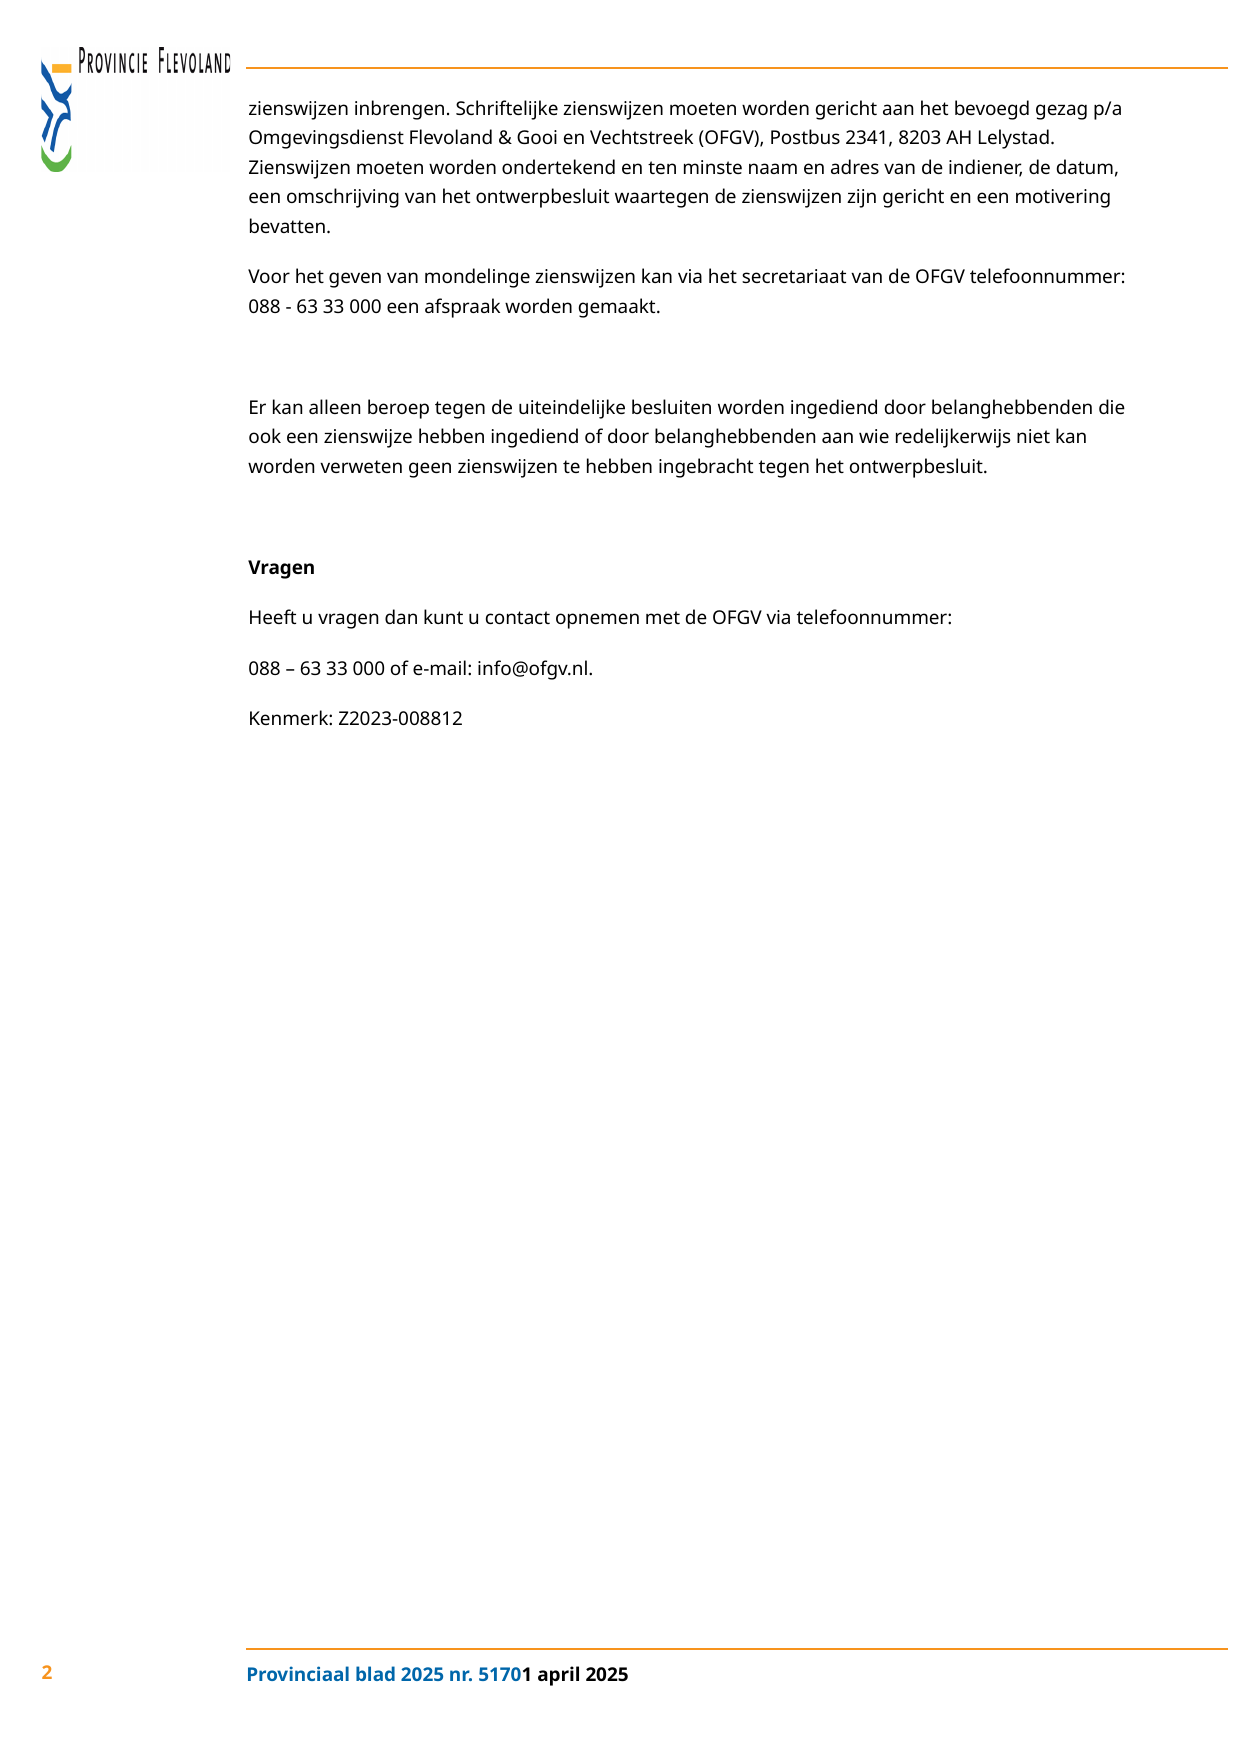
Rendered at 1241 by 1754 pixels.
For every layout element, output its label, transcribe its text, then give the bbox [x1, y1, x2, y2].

text Kenmerk: Z2023-008812 [248, 705, 1152, 731]
text Voor het geven van mondelinge zienswijzen kan via het secretariaat van de OFGV telefoonnummer: 088 - 63 33 000 een afspraak worden gemaakt. [248, 263, 1152, 319]
text Vragen [248, 554, 1152, 580]
text Er kan alleen beroep tegen de uiteindelijke besluiten worden ingediend door belanghebbenden die ook een zienswijze hebben ingediend of door belanghebbenden aan wie redelijkerwijs niet kan worden verweten geen zienswijzen te hebben ingebracht tegen het ontwerpbesluit. [248, 394, 1152, 479]
text Heeft u vragen dan kunt u contact opnemen met de OFGV via telefoonnummer: [248, 604, 1152, 630]
picture [41, 47, 231, 172]
text zienswijzen inbrengen. Schriftelijke zienswijzen moeten worden gericht aan het bevoegd gezag p/a Omgevingsdienst Flevoland & Gooi en Vechtstreek (OFGV), Postbus 2341, 8203 AH Lelystad. Zienswijzen moeten worden ondertekend en ten minste naam en adres van de indiener, de datum, een omschrijving van het ontwerpbesluit waartegen de zienswijzen zijn gericht en een motivering bevatten. [248, 95, 1152, 239]
text 088 – 63 33 000 of e-mail: info@ofgv.nl. [248, 655, 1152, 681]
